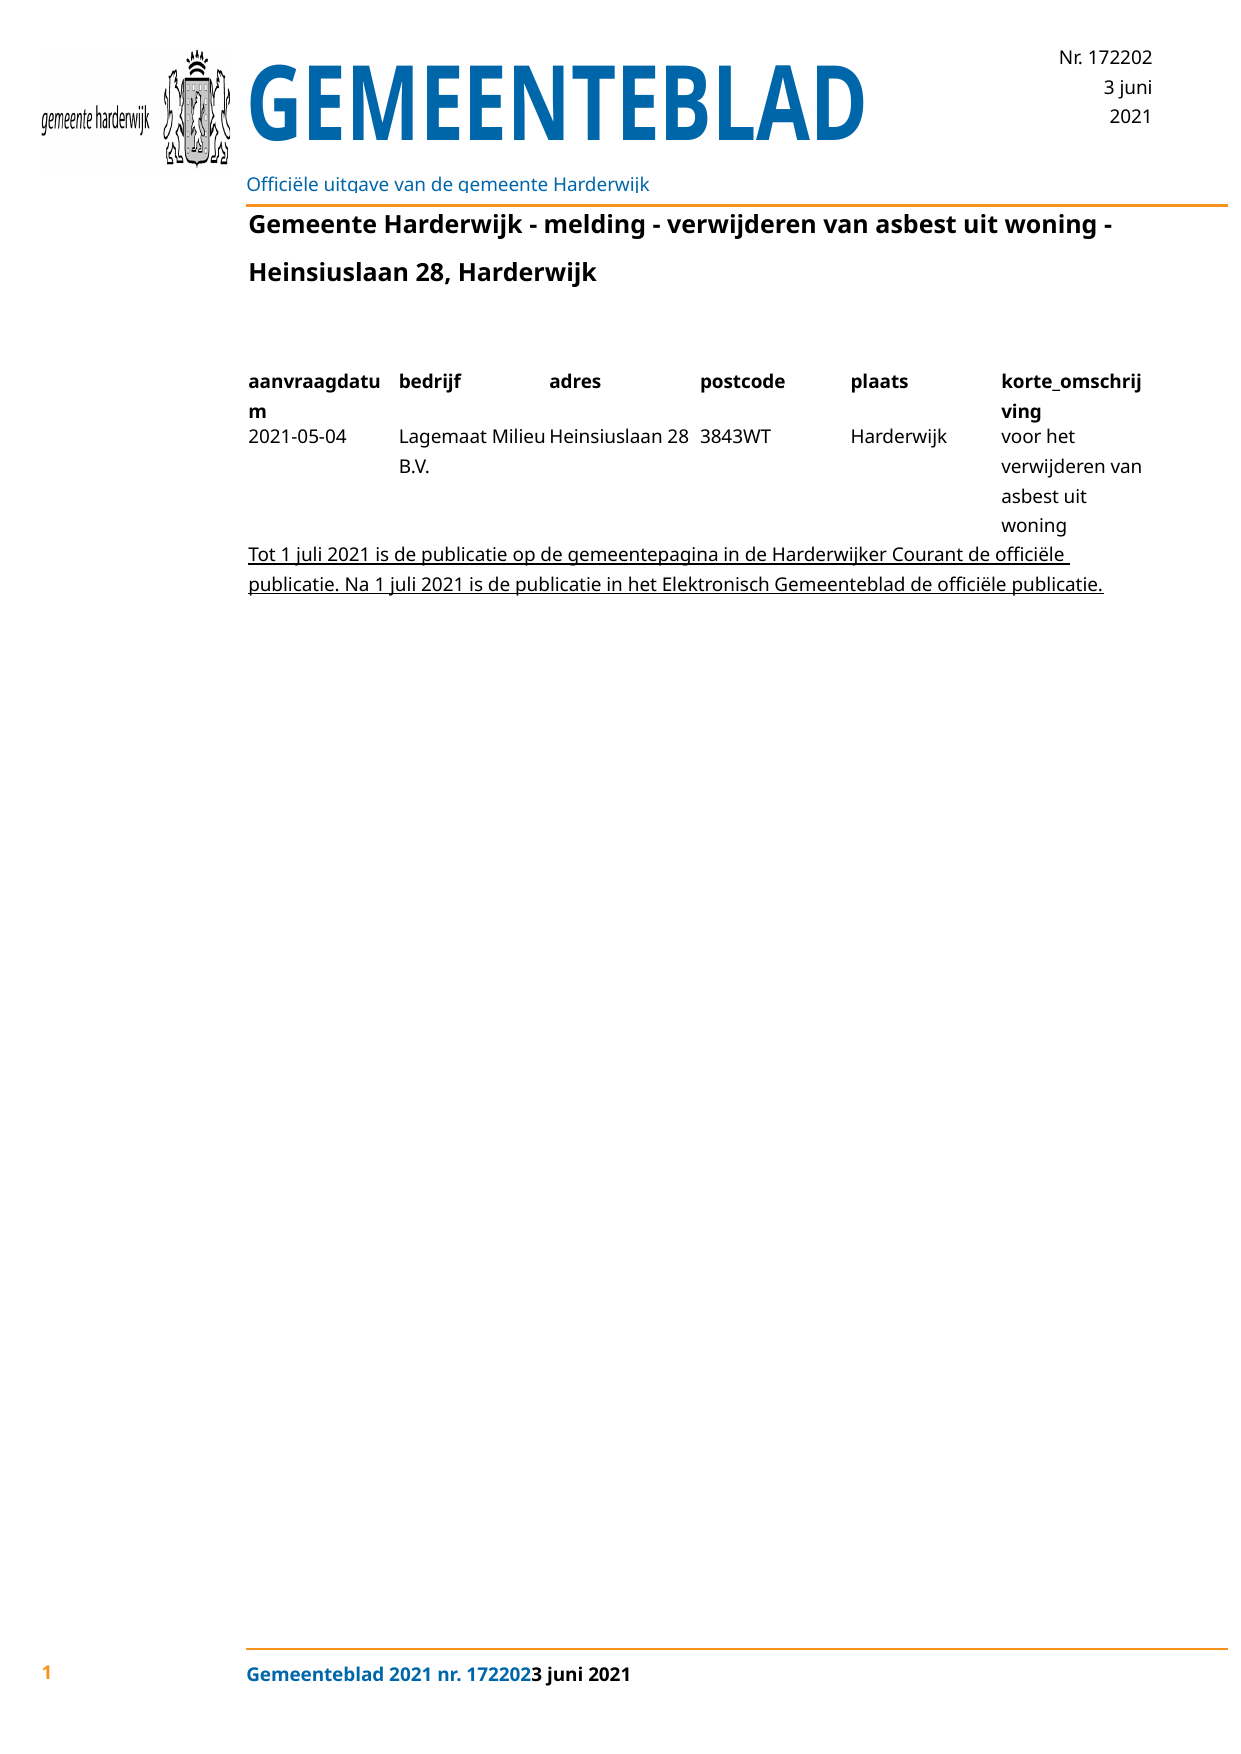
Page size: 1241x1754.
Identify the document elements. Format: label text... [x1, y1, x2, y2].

text Gemeente Harderwijk - melding - verwijderen van asbest uit woning - Heinsiuslaan 28, Harderwijk [248, 207, 1152, 288]
table_cell Lagemaat Milieu B.V. [399, 424, 549, 538]
table_cell voor het verwijderen van asbest uit woning [1001, 424, 1152, 538]
text Tot 1 juli 2021 is de publicatie op de gemeentepagina in de Harderwijker Courant de officiële publicatie. Na 1 juli 2021 is de publicatie in het Elektronisch Gemeenteblad de officiële publicatie. [248, 541, 1152, 597]
table_header aanvraagdatum [248, 369, 398, 424]
picture [41, 47, 231, 172]
table_header bedrijf [399, 369, 549, 424]
table_cell 2021-05-04 [248, 424, 398, 538]
table_cell Harderwijk [850, 424, 1001, 538]
table_header korte_omschrijving [1001, 369, 1152, 424]
table_cell Heinsiuslaan 28 [549, 424, 700, 538]
table_cell 3843WT [700, 424, 850, 538]
table_header plaats [850, 369, 1001, 424]
table_header postcode [700, 369, 850, 424]
table_header adres [549, 369, 700, 424]
